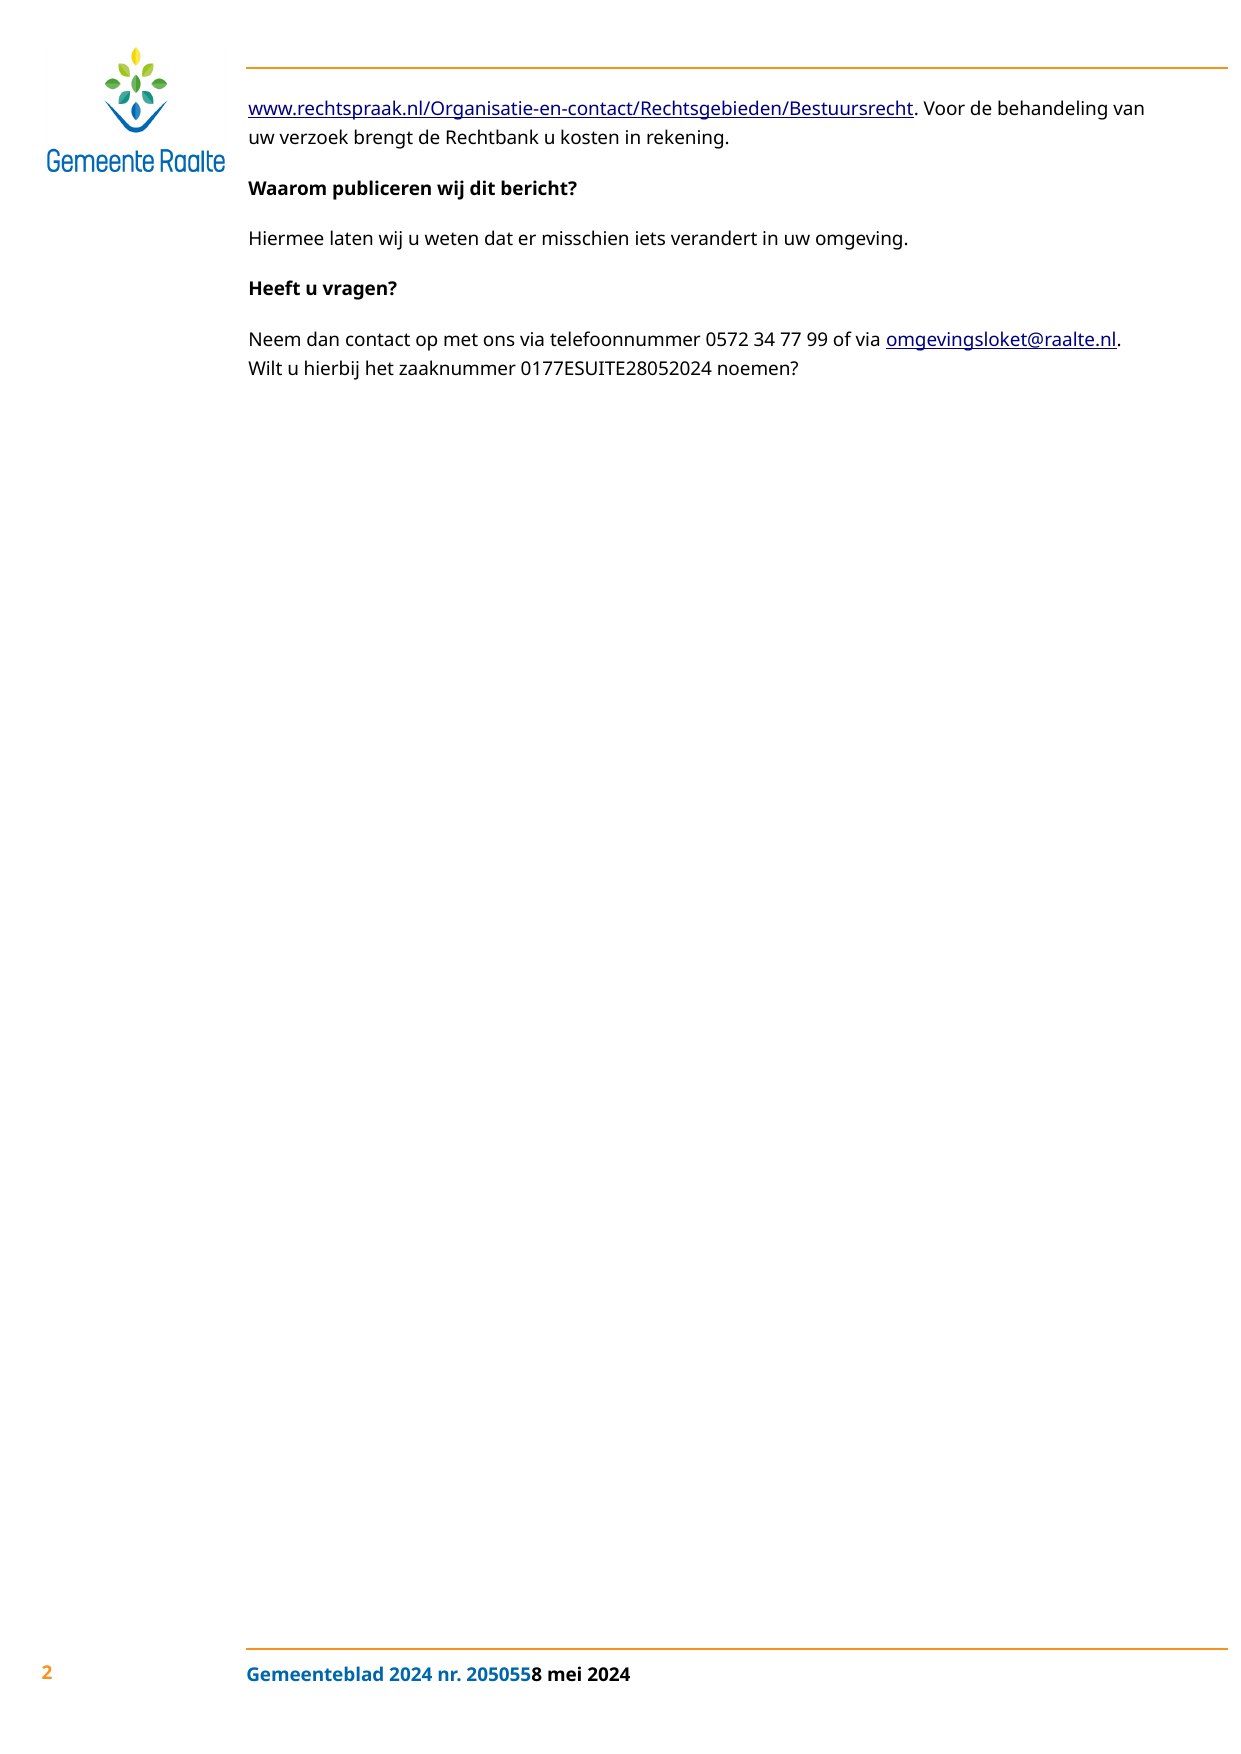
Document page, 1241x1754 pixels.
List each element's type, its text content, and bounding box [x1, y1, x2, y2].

text Hiermee laten wij u weten dat er misschien iets verandert in uw omgeving. [248, 225, 1152, 251]
text Neem dan contact op met ons via telefoonnummer 0572 34 77 99 of via omgevingsloket@raalte.nl. Wilt u hierbij het zaaknummer 0177ESUITE28052024 noemen? [248, 326, 1152, 381]
text Heeft u vragen? [248, 276, 1152, 301]
picture [41, 47, 231, 172]
text www.rechtspraak.nl/Organisatie-en-contact/Rechtsgebieden/Bestuursrecht. Voor de behandeling van uw verzoek brengt de Rechtbank u kosten in rekening. [248, 95, 1152, 150]
text Waarom publiceren wij dit bericht? [248, 175, 1152, 201]
